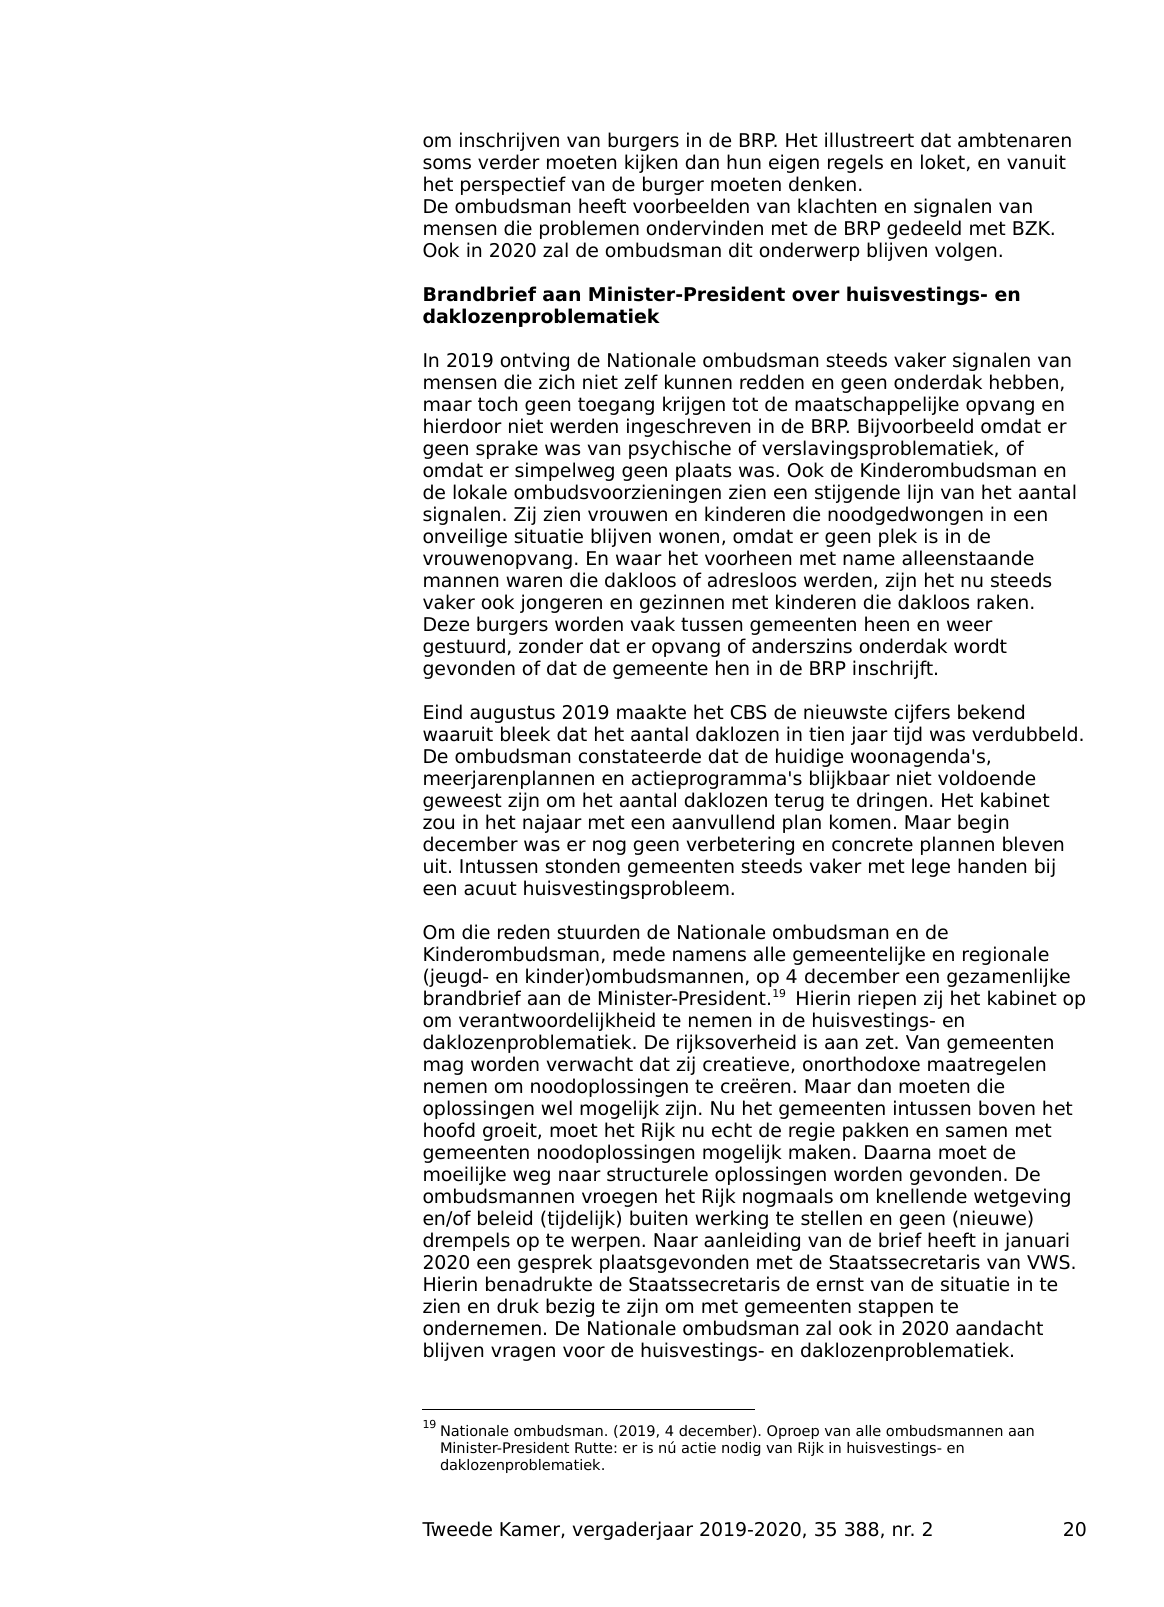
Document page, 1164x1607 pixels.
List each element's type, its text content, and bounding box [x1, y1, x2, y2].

text om inschrijven van burgers in de BRP. Het illustreert dat ambtenaren soms verder moeten kijken dan hun eigen regels en loket, en vanuit het perspectief van de burger moeten denken. [422, 130, 1087, 196]
text Nationale ombudsman. (2019, 4 december). Oproep van alle ombudsmannen aan Minister-President Rutte: er is nú actie nodig van Rijk in huisvestings- en daklozenproblematiek. [422, 1418, 1087, 1474]
text De ombudsman heeft voorbeelden van klachten en signalen van mensen die problemen ondervinden met de BRP gedeeld met BZK. Ook in 2020 zal de ombudsman dit onderwerp blijven volgen. [422, 196, 1087, 262]
text In 2019 ontving de Nationale ombudsman steeds vaker signalen van mensen die zich niet zelf kunnen redden en geen onderdak hebben, maar toch geen toegang krijgen tot de maatschappelijke opvang en hierdoor niet werden ingeschreven in de BRP. Bijvoorbeeld omdat er geen sprake was van psychische of verslavingsproblematiek, of omdat er simpelweg geen plaats was. Ook de Kinderombudsman en de lokale ombudsvoorzieningen zien een stijgende lijn van het aantal signalen. Zij zien vrouwen en kinderen die noodgedwongen in een onveilige situatie blijven wonen, omdat er geen plek is in de vrouwenopvang. En waar het voorheen met name alleenstaande mannen waren die dakloos of adresloos werden, zijn het nu steeds vaker ook jongeren en gezinnen met kinderen die dakloos raken. Deze burgers worden vaak tussen gemeenten heen en weer gestuurd, zonder dat er opvang of anderszins onderdak wordt gevonden of dat de gemeente hen in de BRP inschrijft. [422, 350, 1087, 680]
text Om die reden stuurden de Nationale ombudsman en de Kinderombudsman, mede namens alle gemeentelijke en regionale (jeugd- en kinder)ombudsmannen, op 4 december een gezamenlijke brandbrief aan de Minister-President. Hierin riepen zij het kabinet op om verantwoordelijkheid te nemen in de huisvestings- en daklozenproblematiek. De rijksoverheid is aan zet. Van gemeenten mag worden verwacht dat zij creatieve, onorthodoxe maatregelen nemen om noodoplossingen te creëren. Maar dan moeten die oplossingen wel mogelijk zijn. Nu het gemeenten intussen boven het hoofd groeit, moet het Rijk nu echt de regie pakken en samen met gemeenten noodoplossingen mogelijk maken. Daarna moet de moeilijke weg naar structurele oplossingen worden gevonden. De ombudsmannen vroegen het Rijk nogmaals om knellende wetgeving en/of beleid (tijdelijk) buiten werking te stellen en geen (nieuwe) drempels op te werpen. Naar aanleiding van de brief heeft in januari 2020 een gesprek plaatsgevonden met de Staatssecretaris van VWS. Hierin benadrukte de Staatssecretaris de ernst van de situatie in te zien en druk bezig te zijn om met gemeenten stappen te ondernemen. De Nationale ombudsman zal ook in 2020 aandacht blijven vragen voor de huisvestings- en daklozenproblematiek. [422, 922, 1087, 1362]
text Eind augustus 2019 maakte het CBS de nieuwste cijfers bekend waaruit bleek dat het aantal daklozen in tien jaar tijd was verdubbeld. De ombudsman constateerde dat de huidige woonagenda's, meerjarenplannen en actieprogramma's blijkbaar niet voldoende geweest zijn om het aantal daklozen terug te dringen. Het kabinet zou in het najaar met een aanvullend plan komen. Maar begin december was er nog geen verbetering en concrete plannen bleven uit. Intussen stonden gemeenten steeds vaker met lege handen bij een acuut huisvestingsprobleem. [422, 702, 1087, 900]
subtitle Brandbrief aan Minister-President over huisvestings- en daklozenproblematiek [422, 284, 1087, 328]
